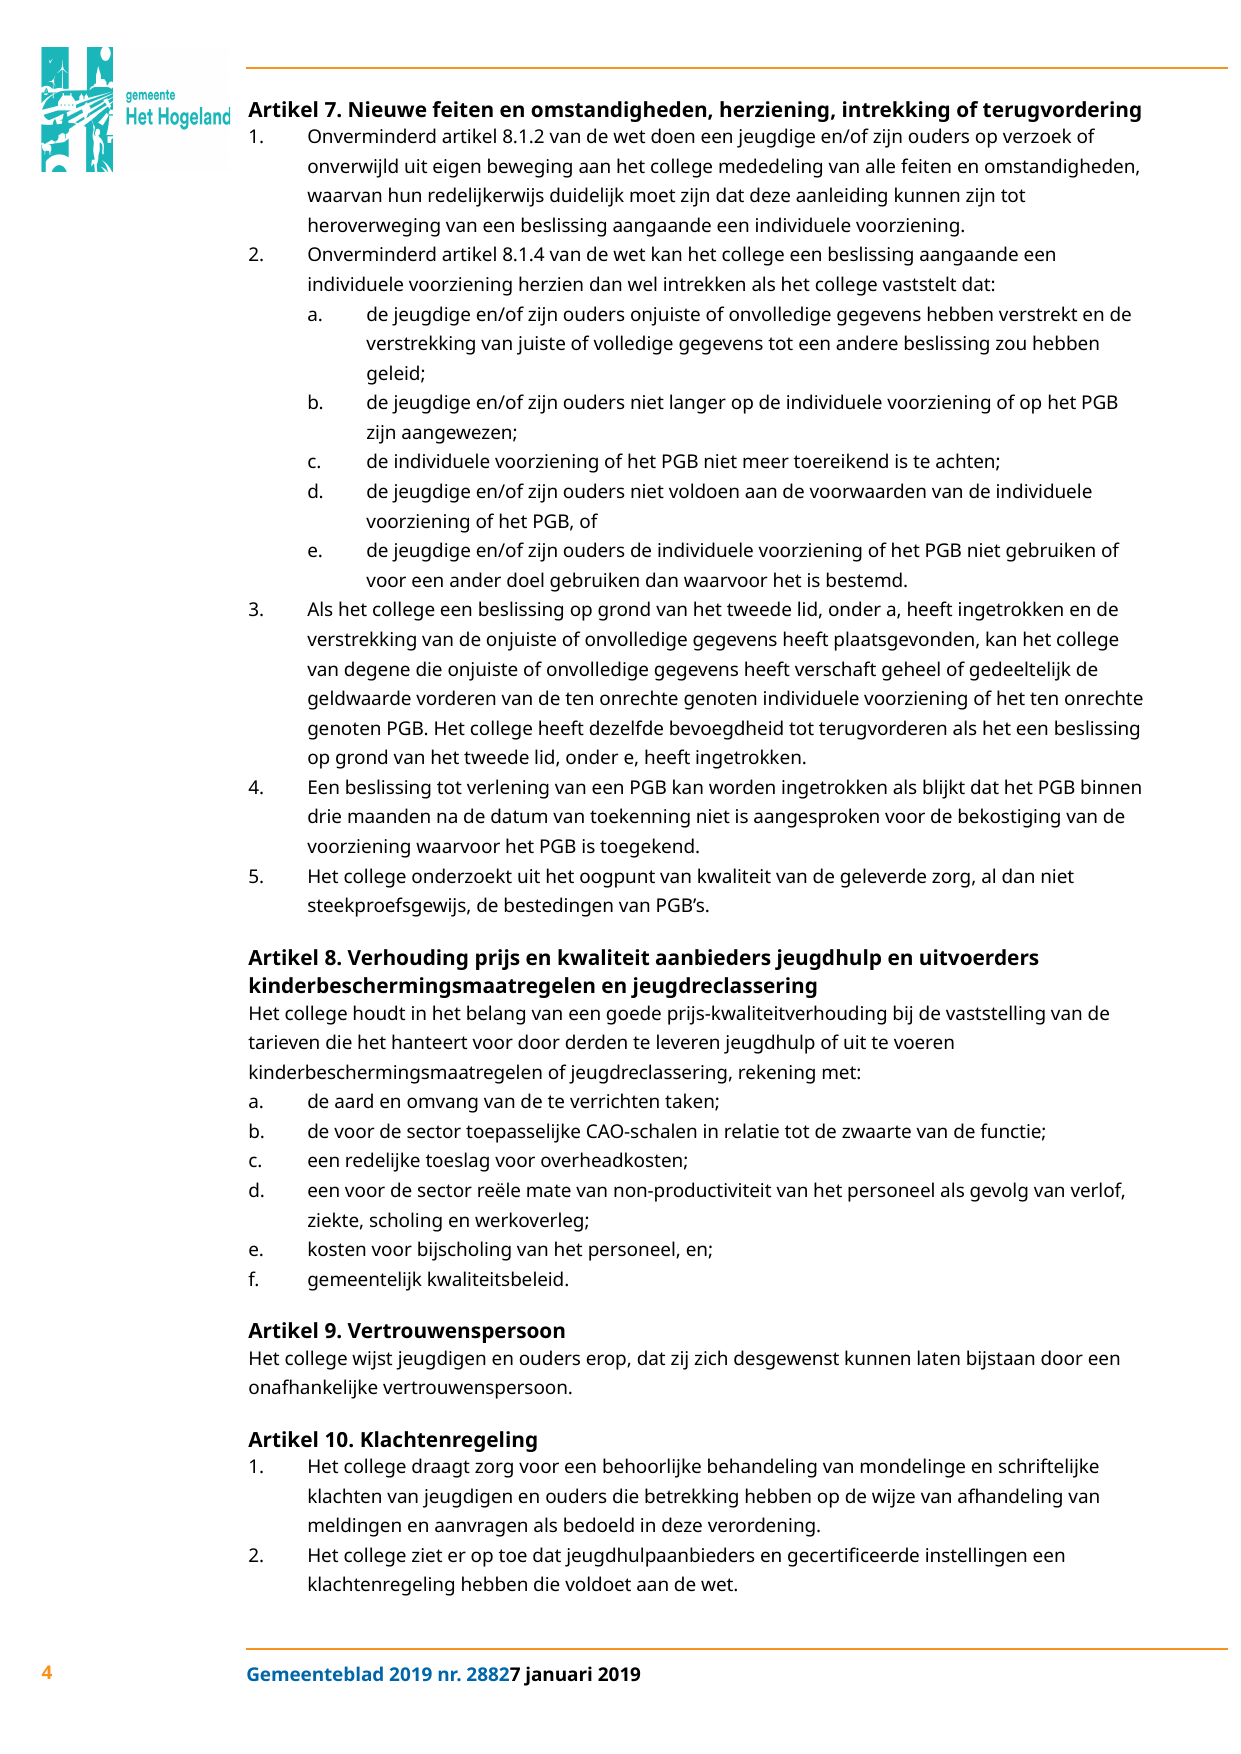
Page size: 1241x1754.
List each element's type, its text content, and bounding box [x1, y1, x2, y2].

text Artikel 9. Vertrouwenspersoon [248, 1316, 1152, 1345]
text Artikel 8. Verhouding prijs en kwaliteit aanbieders jeugdhulp en uitvoerders kinderbeschermingsmaatregelen en jeugdreclassering [248, 943, 1152, 1000]
list kosten voor bijscholing van het personeel, en; [248, 1236, 1152, 1262]
list de aard en omvang van de te verrichten taken; [248, 1088, 1152, 1114]
list een voor de sector reële mate van non-productiviteit van het personeel als gevolg van verlof, ziekte, scholing en werkoverleg; [248, 1177, 1152, 1232]
text Artikel 10. Klachtenregeling [248, 1425, 1152, 1453]
list Een beslissing tot verlening van een PGB kan worden ingetrokken als blijkt dat het PGB binnen drie maanden na de datum van toekenning niet is aangesproken voor de bekostiging van de voorziening waarvoor het PGB is toegekend. [248, 774, 1152, 859]
list Als het college een beslissing op grond van het tweede lid, onder a, heeft ingetrokken en de verstrekking van de onjuiste of onvolledige gegevens heeft plaatsgevonden, kan het college van degene die onjuiste of onvolledige gegevens heeft verschaft geheel of gedeeltelijk de geldwaarde vorderen van de ten onrechte genoten individuele voorziening of het ten onrechte genoten PGB. Het college heeft dezelfde bevoegdheid tot terugvorderen als het een beslissing op grond van het tweede lid, onder e, heeft ingetrokken. [248, 597, 1152, 770]
picture [41, 47, 231, 172]
list de jeugdige en/of zijn ouders de individuele voorziening of het PGB niet gebruiken of voor een ander doel gebruiken dan waarvoor het is bestemd. [307, 537, 1152, 593]
list de individuele voorziening of het PGB niet meer toereikend is te achten; [307, 449, 1152, 474]
list Onverminderd artikel 8.1.2 van de wet doen een jeugdige en/of zijn ouders op verzoek of onverwijld uit eigen beweging aan het college mededeling van alle feiten en omstandigheden, waarvan hun redelijkerwijs duidelijk moet zijn dat deze aanleiding kunnen zijn tot heroverweging van een beslissing aangaande een individuele voorziening. [248, 123, 1152, 238]
list Het college ziet er op toe dat jeugdhulpaanbieders en gecertificeerde instellingen een klachtenregeling hebben die voldoet aan de wet. [248, 1542, 1152, 1597]
list Het college draagt zorg voor een behoorlijke behandeling van mondelinge en schriftelijke klachten van jeugdigen en ouders die betrekking hebben op de wijze van afhandeling van meldingen en aanvragen als bedoeld in deze verordening. [248, 1453, 1152, 1538]
list Het college onderzoekt uit het oogpunt van kwaliteit van de geleverde zorg, al dan niet steekproefsgewijs, de bestedingen van PGB’s. [248, 863, 1152, 918]
list gemeentelijk kwaliteitsbeleid. [248, 1266, 1152, 1292]
list de jeugdige en/of zijn ouders onjuiste of onvolledige gegevens hebben verstrekt en de verstrekking van juiste of volledige gegevens tot een andere beslissing zou hebben geleid; [307, 301, 1152, 386]
text Het college wijst jeugdigen en ouders erop, dat zij zich desgewenst kunnen laten bijstaan door een onafhankelijke vertrouwenspersoon. [248, 1345, 1152, 1400]
list Onverminderd artikel 8.1.4 van de wet kan het college een beslissing aangaande een individuele voorziening herzien dan wel intrekken als het college vaststelt dat: [248, 242, 1152, 297]
list de jeugdige en/of zijn ouders niet voldoen aan de voorwaarden van de individuele voorziening of het PGB, of [307, 478, 1152, 533]
text Het college houdt in het belang van een goede prijs-kwaliteitverhouding bij de vaststelling van de tarieven die het hanteert voor door derden te leveren jeugdhulp of uit te voeren kinderbeschermingsmaatregelen of jeugdreclassering, rekening met: [248, 1000, 1152, 1084]
list een redelijke toeslag voor overheadkosten; [248, 1148, 1152, 1173]
list de voor de sector toepasselijke CAO-schalen in relatie tot de zwaarte van de functie; [248, 1118, 1152, 1144]
list de jeugdige en/of zijn ouders niet langer op de individuele voorziening of op het PGB zijn aangewezen; [307, 389, 1152, 445]
text Artikel 7. Nieuwe feiten en omstandigheden, herziening, intrekking of terugvordering [248, 95, 1152, 123]
